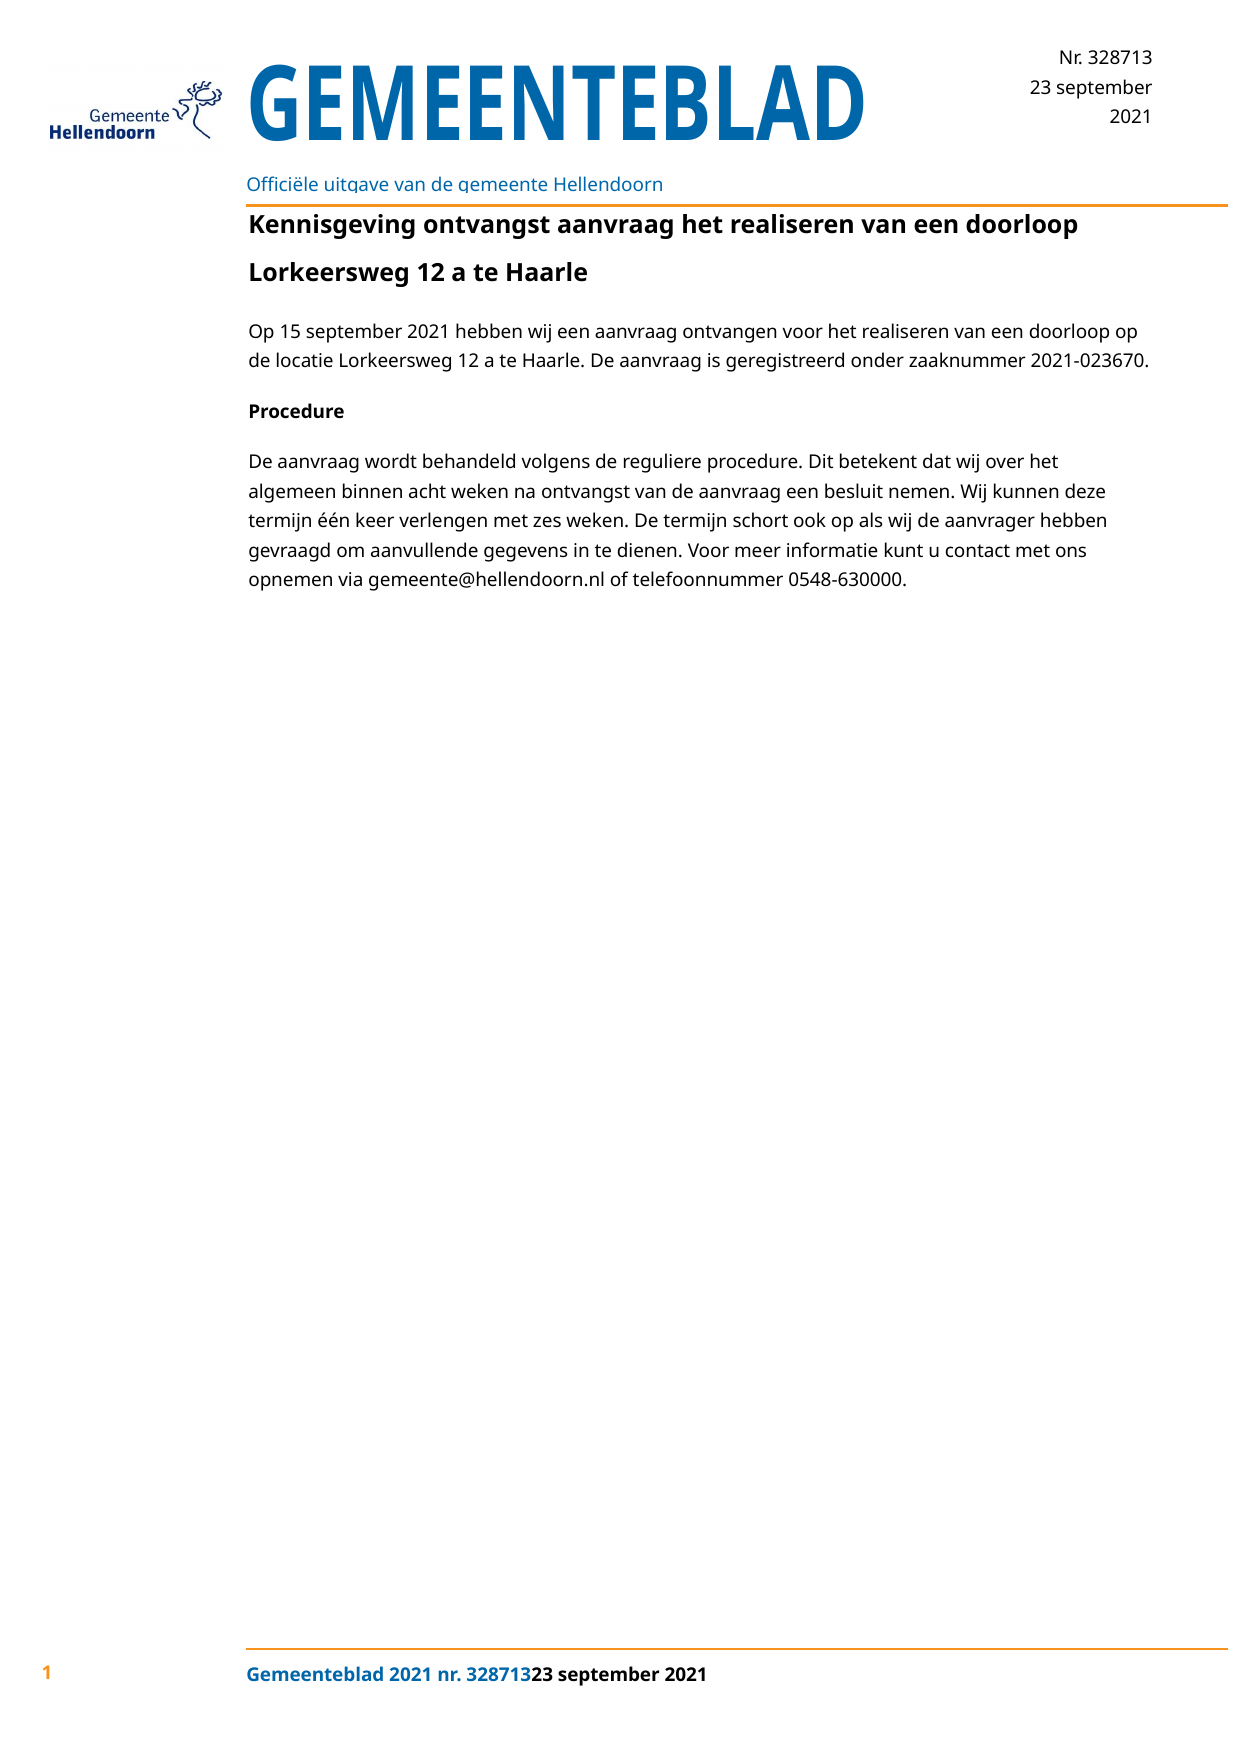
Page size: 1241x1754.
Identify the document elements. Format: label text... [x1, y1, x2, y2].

text Op 15 september 2021 hebben wij een aanvraag ontvangen voor het realiseren van een doorloop op de locatie Lorkeersweg 12 a te Haarle. De aanvraag is geregistreerd onder zaaknummer 2021-023670. [248, 318, 1152, 373]
text De aanvraag wordt behandeld volgens de reguliere procedure. Dit betekent dat wij over het algemeen binnen acht weken na ontvangst van de aanvraag een besluit nemen. Wij kunnen deze termijn één keer verlengen met zes weken. De termijn schort ook op als wij de aanvrager hebben gevraagd om aanvullende gegevens in te dienen. Voor meer informatie kunt u contact met ons opnemen via gemeente@hellendoorn.nl of telefoonnummer 0548-630000. [248, 448, 1152, 592]
text Kennisgeving ontvangst aanvraag het realiseren van een doorloop Lorkeersweg 12 a te Haarle [248, 207, 1152, 288]
picture [41, 47, 231, 172]
text Procedure [248, 398, 1152, 424]
